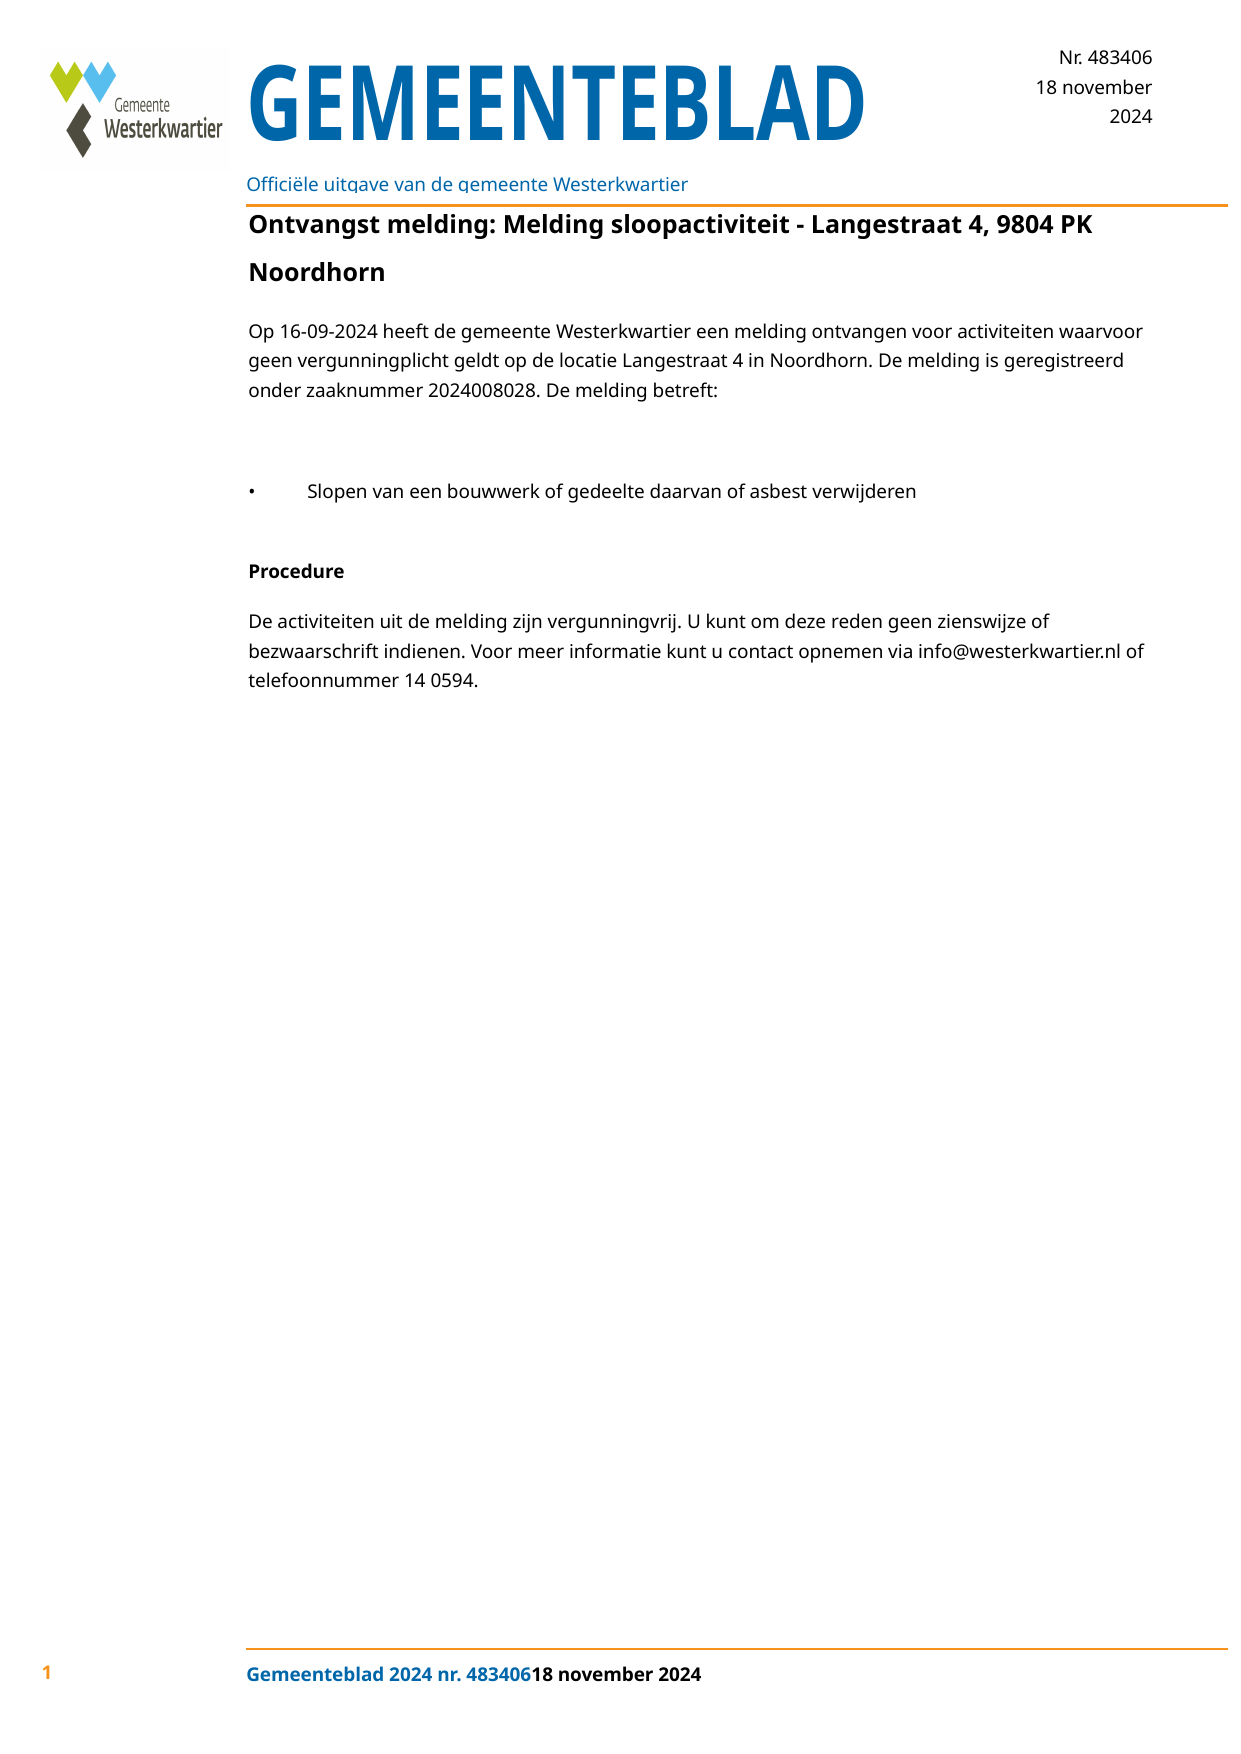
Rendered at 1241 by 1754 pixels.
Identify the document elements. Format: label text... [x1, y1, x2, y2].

text Ontvangst melding: Melding sloopactiviteit - Langestraat 4, 9804 PK Noordhorn [248, 207, 1152, 288]
text Procedure [248, 558, 1152, 584]
text Op 16-09-2024 heeft de gemeente Westerkwartier een melding ontvangen voor activiteiten waarvoor geen vergunningplicht geldt op de locatie Langestraat 4 in Noordhorn. De melding is geregistreerd onder zaaknummer 2024008028. De melding betreft: [248, 318, 1152, 403]
list Slopen van een bouwwerk of gedeelte daarvan of asbest verwijderen [248, 478, 1152, 504]
text De activiteiten uit de melding zijn vergunningvrij. U kunt om deze reden geen zienswijze of bezwaarschrift indienen. Voor meer informatie kunt u contact opnemen via info@westerkwartier.nl of telefoonnummer 14 0594. [248, 608, 1152, 693]
picture [41, 47, 231, 172]
